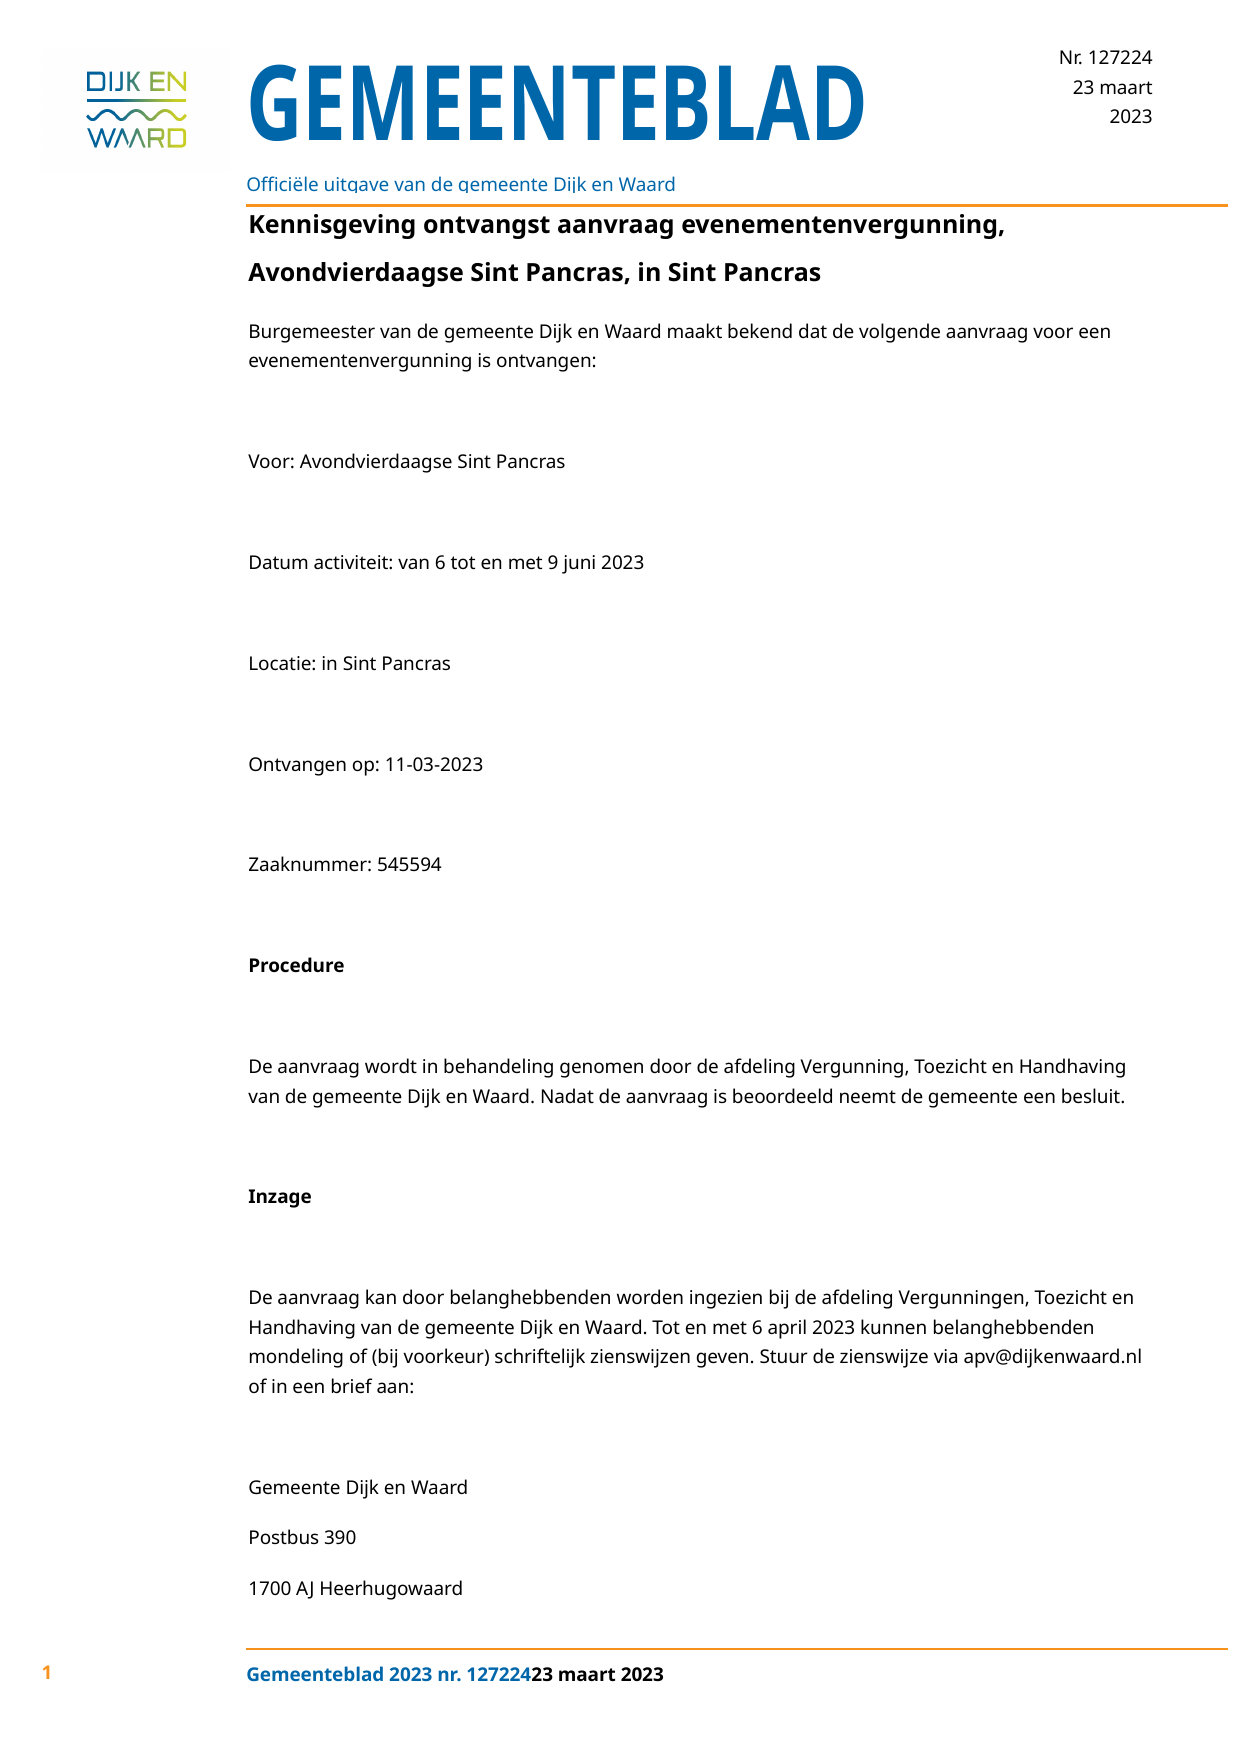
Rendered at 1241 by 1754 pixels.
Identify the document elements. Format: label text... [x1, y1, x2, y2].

text Locatie: in Sint Pancras [248, 650, 1152, 676]
text 1700 AJ Heerhugowaard [248, 1575, 1152, 1601]
text Voor: Avondvierdaagse Sint Pancras [248, 448, 1152, 474]
text Burgemeester van de gemeente Dijk en Waard maakt bekend dat de volgende aanvraag voor een evenementenvergunning is ontvangen: [248, 318, 1152, 373]
text Gemeente Dijk en Waard [248, 1474, 1152, 1500]
text De aanvraag wordt in behandeling genomen door de afdeling Vergunning, Toezicht en Handhaving van de gemeente Dijk en Waard. Nadat de aanvraag is beoordeeld neemt de gemeente een besluit. [248, 1053, 1152, 1109]
text Inzage [248, 1184, 1152, 1209]
text Procedure [248, 952, 1152, 978]
text Postbus 390 [248, 1524, 1152, 1550]
text Datum activiteit: van 6 tot en met 9 juni 2023 [248, 549, 1152, 575]
picture [41, 47, 231, 172]
text Kennisgeving ontvangst aanvraag evenementenvergunning, Avondvierdaagse Sint Pancras, in Sint Pancras [248, 207, 1152, 288]
text Ontvangen op: 11-03-2023 [248, 751, 1152, 777]
text De aanvraag kan door belanghebbenden worden ingezien bij de afdeling Vergunningen, Toezicht en Handhaving van de gemeente Dijk en Waard. Tot en met 6 april 2023 kunnen belanghebbenden mondeling of (bij voorkeur) schriftelijk zienswijzen geven. Stuur de zienswijze via apv@dijkenwaard.nl of in een brief aan: [248, 1284, 1152, 1399]
text Zaaknummer: 545594 [248, 852, 1152, 877]
